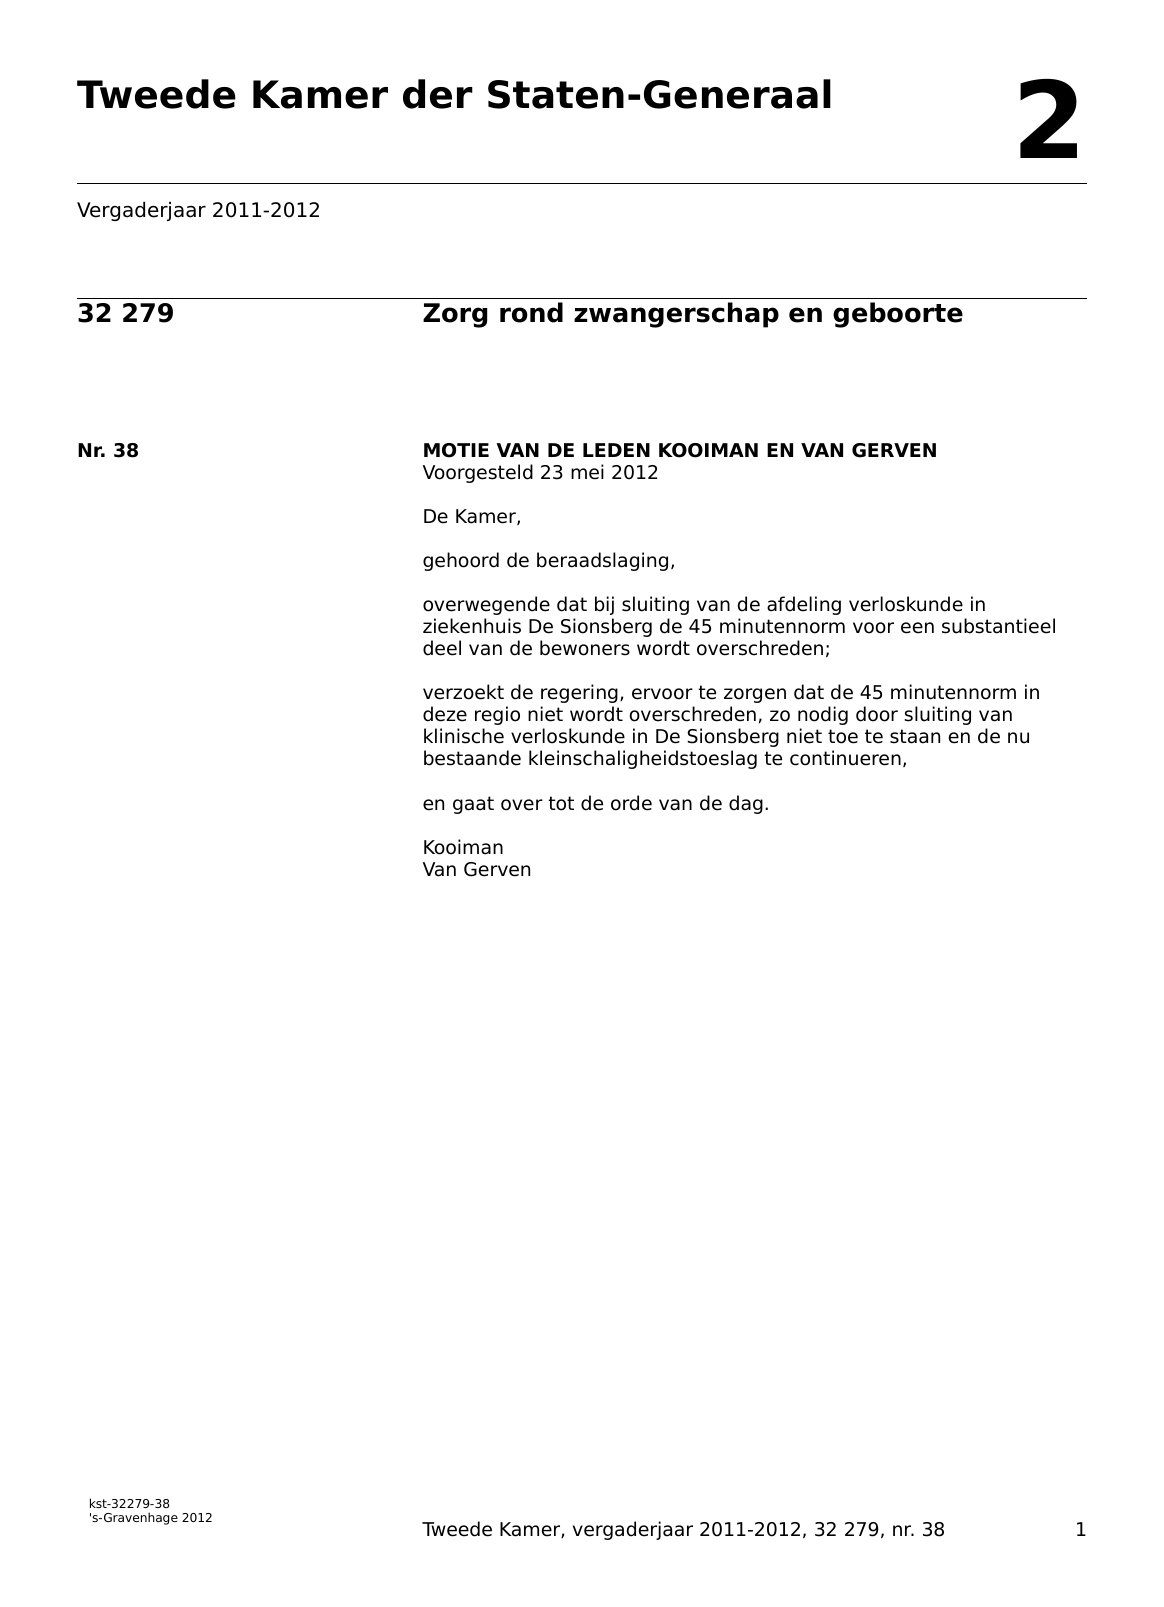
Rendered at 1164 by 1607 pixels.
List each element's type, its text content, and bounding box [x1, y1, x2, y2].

text kst-32279-38 [88, 1497, 323, 1511]
text Van Gerven [422, 858, 1087, 881]
table_cell Vergaderjaar 2011-2012 [77, 184, 1087, 298]
text en gaat over tot de orde van de dag. [422, 792, 1087, 814]
text Kooiman [422, 837, 1087, 858]
text gehoord de beraadslaging, [422, 550, 1087, 572]
text De Kamer, [422, 506, 1087, 528]
text verzoekt de regering, ervoor te zorgen dat de 45 minutennorm in deze regio niet wordt overschreden, zo nodig door sluiting van klinische verloskunde in De Sionsberg niet toe te staan en de nu bestaande kleinschaligheidstoeslag te continueren, [422, 682, 1087, 770]
text overwegende dat bij sluiting van de afdeling verloskunde in ziekenhuis De Sionsberg de 45 minutennorm voor een substantieel deel van de bewoners wordt overschreden; [422, 594, 1087, 660]
subtitle Nr. 38 MOTIE VAN DE LEDEN KOOIMAN EN VAN GERVEN [77, 440, 1087, 462]
subtitle 32 279 Zorg rond zwangerschap en geboorte [77, 299, 1087, 329]
text Voorgesteld 23 mei 2012 [422, 462, 1087, 484]
table_header 2 [886, 59, 1087, 183]
table_header Tweede Kamer der Staten-Generaal [77, 59, 886, 183]
text 's-Gravenhage 2012 [88, 1511, 323, 1525]
